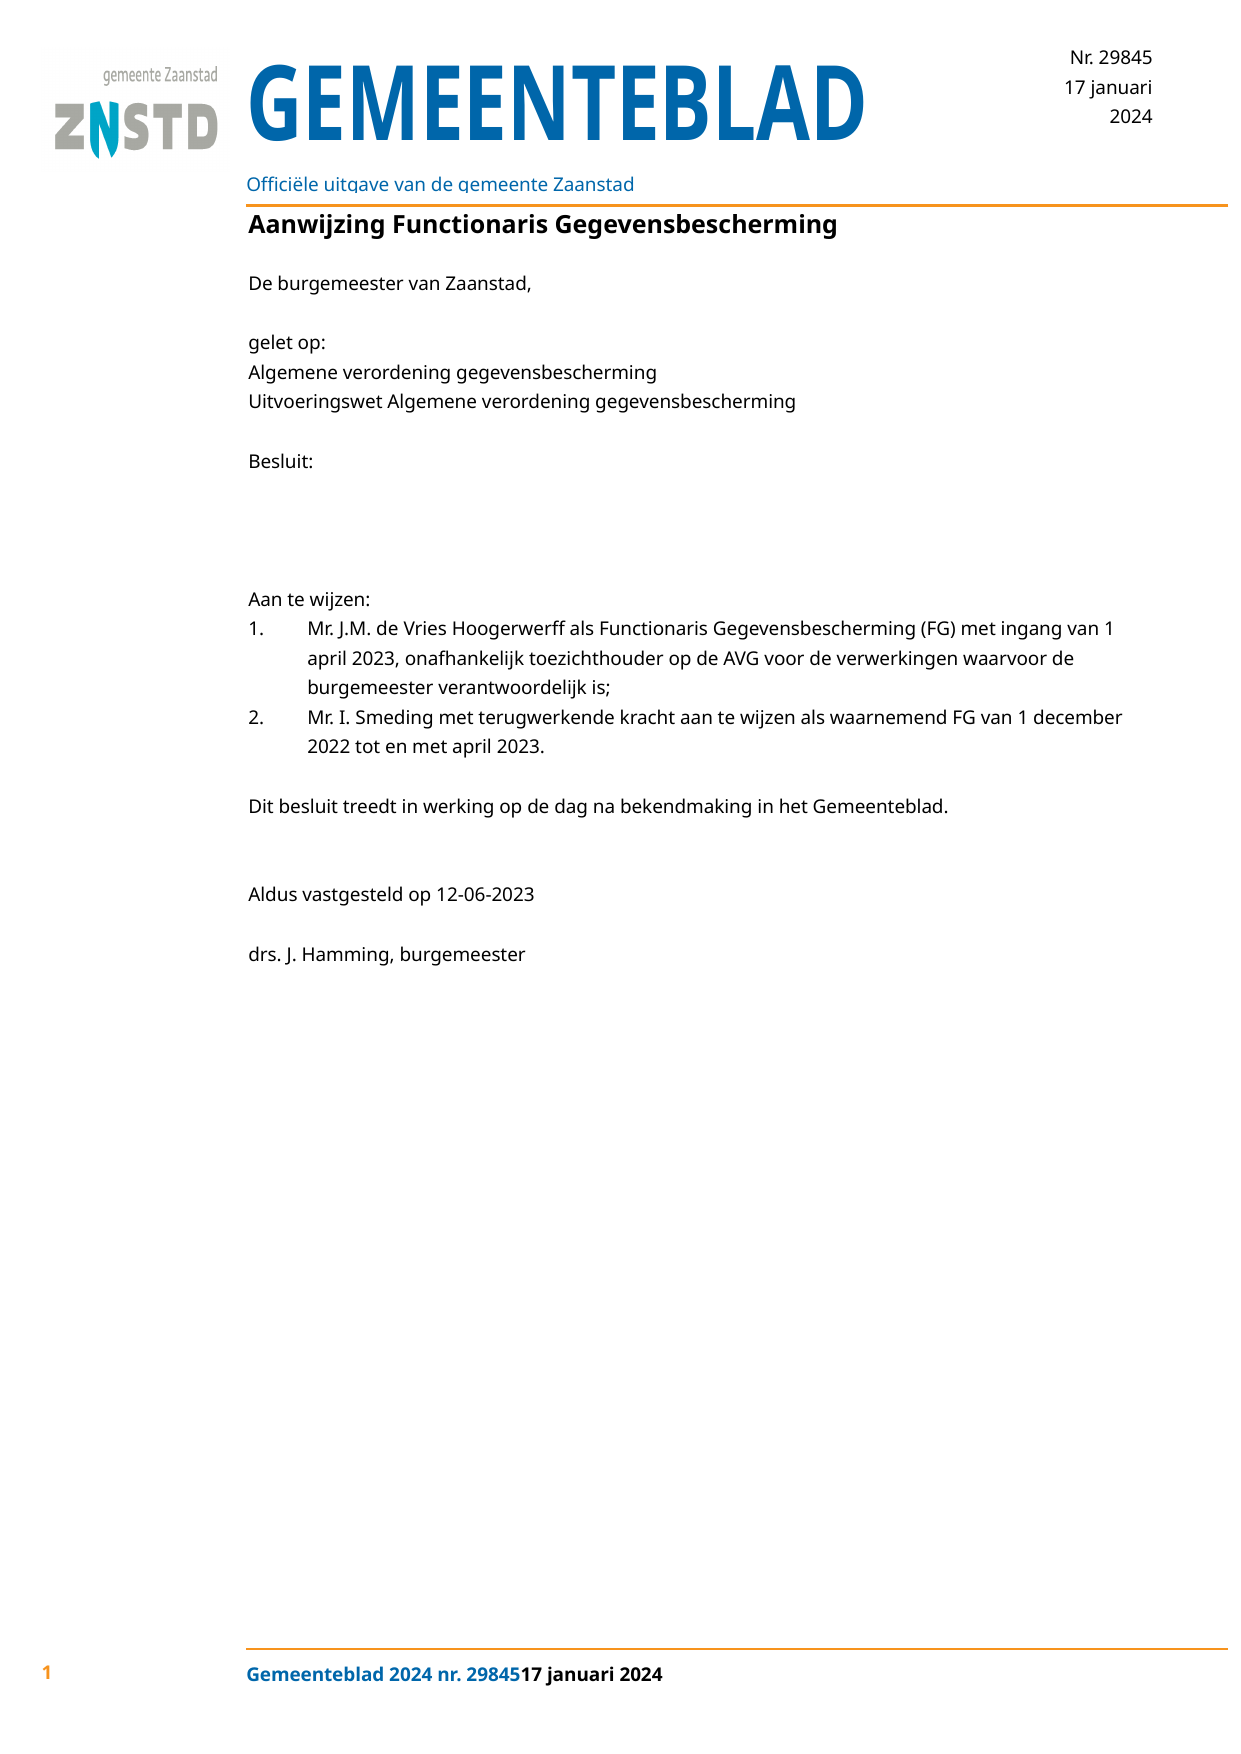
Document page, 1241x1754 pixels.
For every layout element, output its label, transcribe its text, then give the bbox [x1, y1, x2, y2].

list Mr. J.M. de Vries Hoogerwerff als Functionaris Gegevensbescherming (FG) met ingang van 1 april 2023, onafhankelijk toezichthouder op de AVG voor de verwerkingen waarvoor de burgemeester verantwoordelijk is; [248, 615, 1152, 700]
text Uitvoeringswet Algemene verordening gegevensbescherming [248, 389, 1152, 414]
text Aan te wijzen: [248, 586, 1152, 612]
text De burgemeester van Zaanstad, [248, 270, 1152, 296]
text Aanwijzing Functionaris Gegevensbescherming [248, 207, 1152, 241]
text Aldus vastgesteld op 12-06-2023 [248, 882, 1152, 907]
text Dit besluit treedt in werking op de dag na bekendmaking in het Gemeenteblad. [248, 793, 1152, 819]
list Mr. I. Smeding met terugwerkende kracht aan te wijzen als waarnemend FG van 1 december 2022 tot en met april 2023. [248, 704, 1152, 759]
text Besluit: [248, 448, 1152, 473]
text Algemene verordening gegevensbescherming [248, 359, 1152, 385]
picture [41, 47, 231, 172]
text drs. J. Hamming, burgemeester [248, 941, 1152, 967]
text gelet op: [248, 329, 1152, 355]
